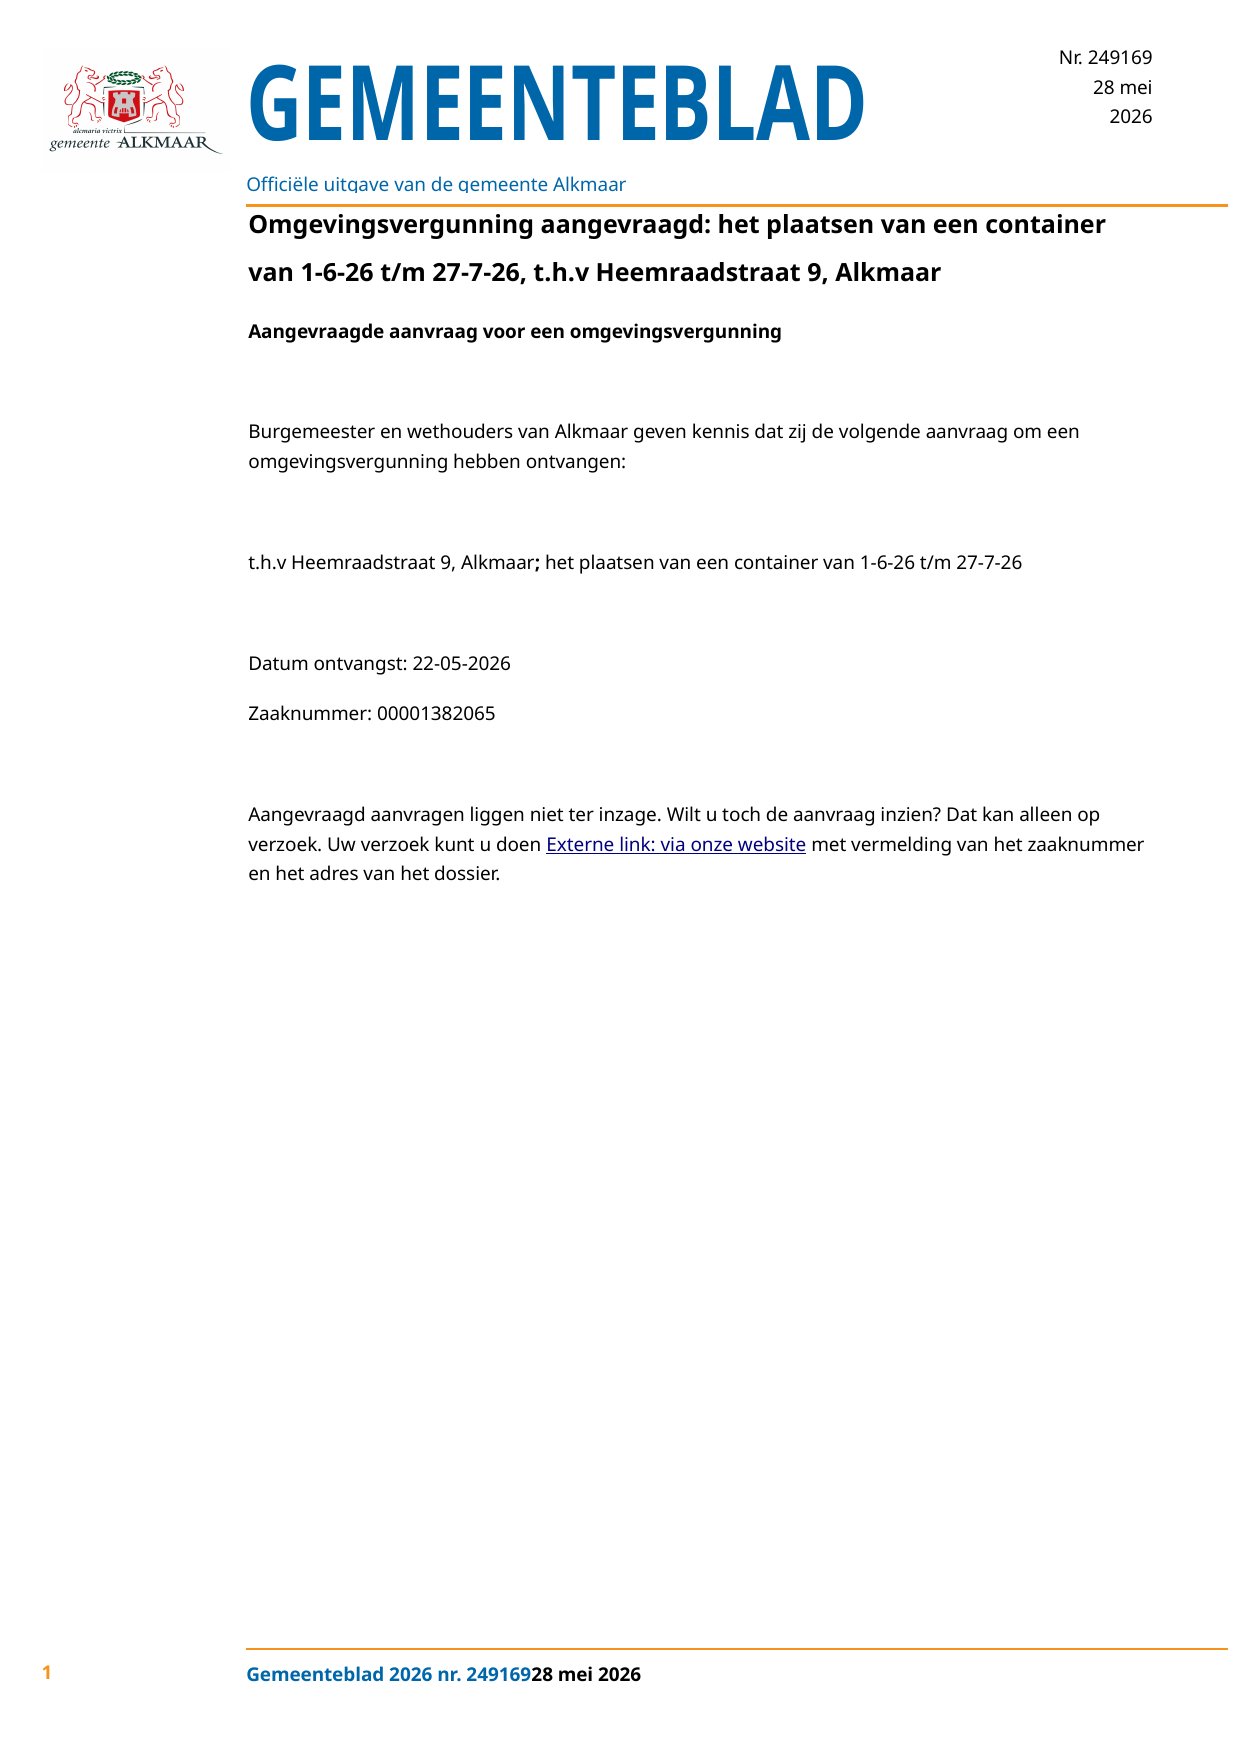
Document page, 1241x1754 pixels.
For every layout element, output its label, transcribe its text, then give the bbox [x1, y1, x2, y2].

text Burgemeester en wethouders van Alkmaar geven kennis dat zij de volgende aanvraag om een omgevingsvergunning hebben ontvangen: [248, 419, 1152, 474]
text Datum ontvangst: 22-05-2026 [248, 650, 1152, 676]
text Aangevraagd aanvragen liggen niet ter inzage. Wilt u toch de aanvraag inzien? Dat kan alleen op verzoek. Uw verzoek kunt u doen Externe link: via onze website met vermelding van het zaaknummer en het adres van het dossier. [248, 801, 1152, 886]
text Zaaknummer: 00001382065 [248, 700, 1152, 726]
text t.h.v Heemraadstraat 9, Alkmaar; het plaatsen van een container van 1-6-26 t/m 27-7-26 [248, 549, 1152, 575]
picture [41, 47, 231, 172]
text Omgevingsvergunning aangevraagd: het plaatsen van een container van 1-6-26 t/m 27-7-26, t.h.v Heemraadstraat 9, Alkmaar [248, 207, 1152, 288]
text Aangevraagde aanvraag voor een omgevingsvergunning [248, 318, 1152, 344]
